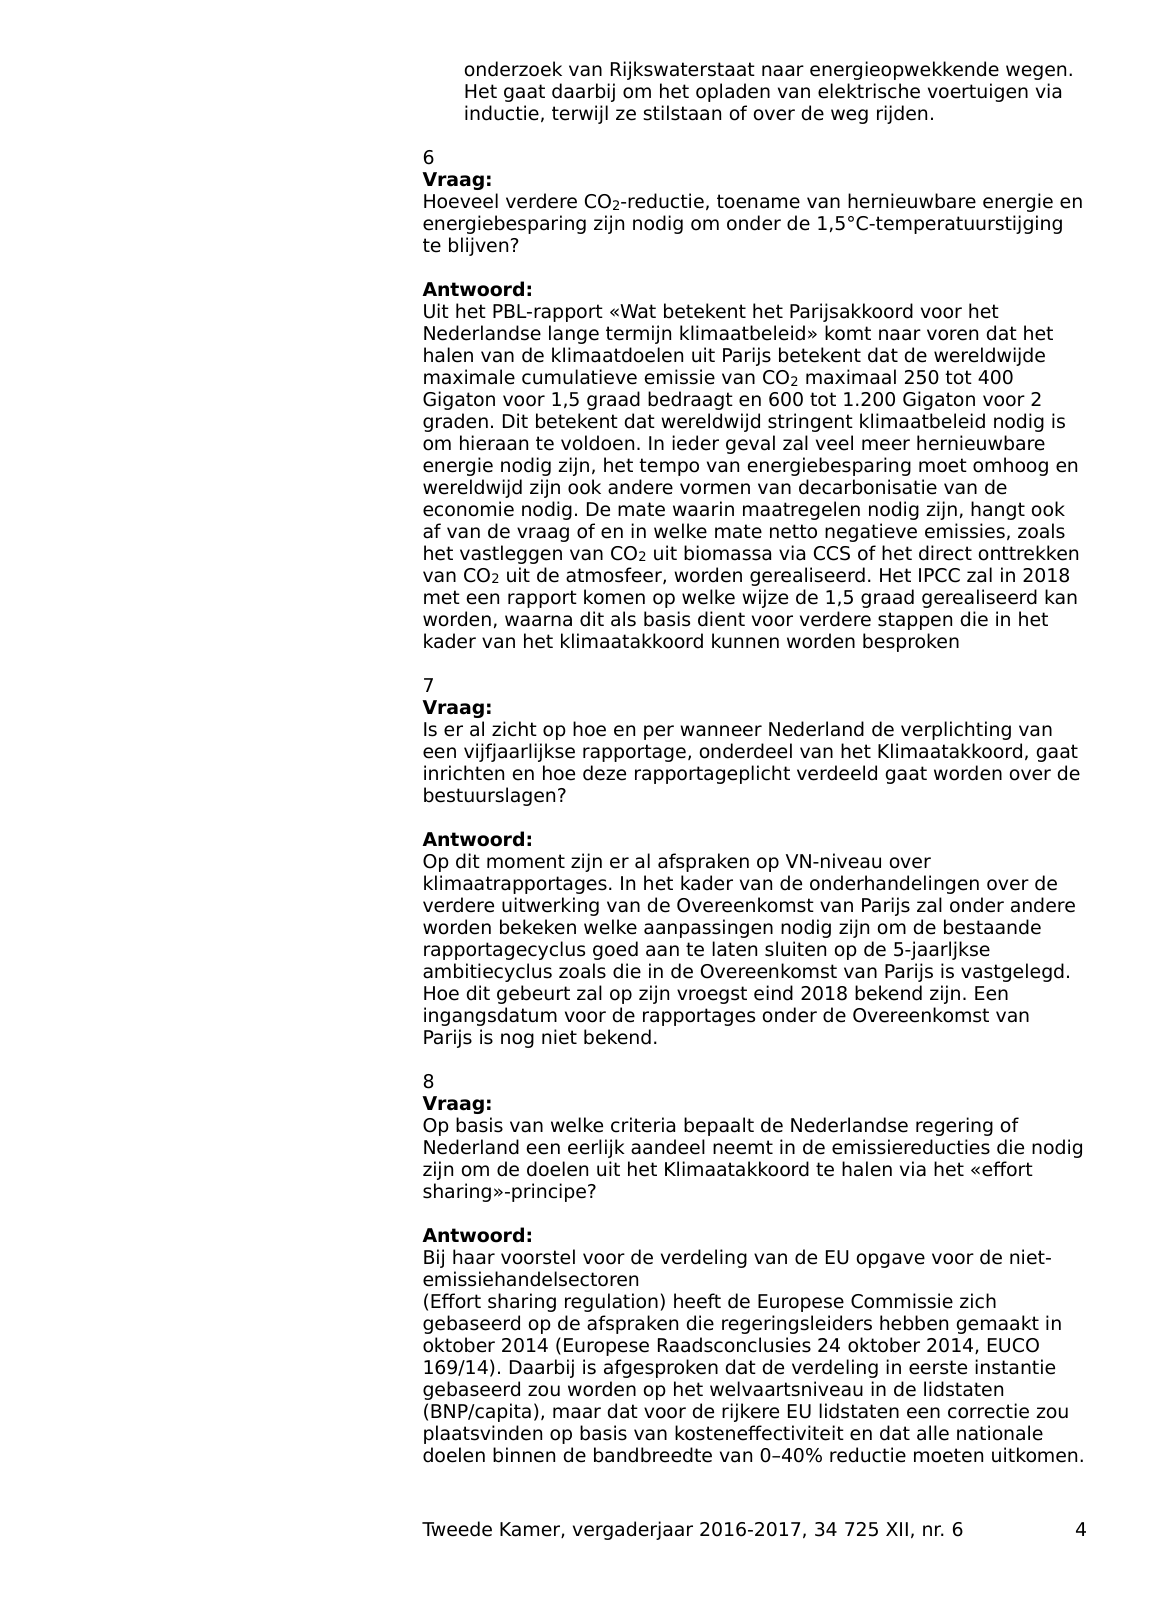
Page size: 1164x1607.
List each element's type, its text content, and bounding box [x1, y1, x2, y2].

text Antwoord: [422, 279, 1087, 301]
text onderzoek van Rijkswaterstaat naar energieopwekkende wegen. Het gaat daarbij om het opladen van elektrische voertuigen via inductie, terwijl ze stilstaan of over de weg rijden. [422, 59, 1087, 125]
text Hoeveel verdere CO2-reductie, toename van hernieuwbare energie en energiebesparing zijn nodig om onder de 1,5°C-temperatuurstijging te blijven? [422, 191, 1087, 257]
text Op basis van welke criteria bepaalt de Nederlandse regering of Nederland een eerlijk aandeel neemt in de emissiereducties die nodig zijn om de doelen uit het Klimaatakkoord te halen via het «effort sharing»-principe? [422, 1115, 1087, 1203]
text 8 [422, 1071, 1087, 1093]
text 6 [422, 147, 1087, 169]
text Bij haar voorstel voor de verdeling van de EU opgave voor de niet-emissiehandelsectoren [422, 1247, 1087, 1291]
text Antwoord: [422, 1225, 1087, 1247]
text Uit het PBL-rapport «Wat betekent het Parijsakkoord voor het Nederlandse lange termijn klimaatbeleid» komt naar voren dat het halen van de klimaatdoelen uit Parijs betekent dat de wereldwijde maximale cumulatieve emissie van CO2 maximaal 250 tot 400 Gigaton voor 1,5 graad bedraagt en 600 tot 1.200 Gigaton voor 2 graden. Dit betekent dat wereldwijd stringent klimaatbeleid nodig is om hieraan te voldoen. In ieder geval zal veel meer hernieuwbare energie nodig zijn, het tempo van energiebesparing moet omhoog en wereldwijd zijn ook andere vormen van decarbonisatie van de economie nodig. De mate waarin maatregelen nodig zijn, hangt ook af van de vraag of en in welke mate netto negatieve emissies, zoals het vastleggen van CO2 uit biomassa via CCS of het direct onttrekken van CO2 uit de atmosfeer, worden gerealiseerd. Het IPCC zal in 2018 met een rapport komen op welke wijze de 1,5 graad gerealiseerd kan worden, waarna dit als basis dient voor verdere stappen die in het kader van het klimaatakkoord kunnen worden besproken [422, 301, 1087, 653]
text Vraag: [422, 1093, 1087, 1115]
text Vraag: [422, 697, 1087, 719]
text Op dit moment zijn er al afspraken op VN-niveau over klimaatrapportages. In het kader van de onderhandelingen over de verdere uitwerking van de Overeenkomst van Parijs zal onder andere worden bekeken welke aanpassingen nodig zijn om de bestaande rapportagecyclus goed aan te laten sluiten op de 5-jaarljkse ambitiecyclus zoals die in de Overeenkomst van Parijs is vastgelegd. Hoe dit gebeurt zal op zijn vroegst eind 2018 bekend zijn. Een ingangsdatum voor de rapportages onder de Overeenkomst van Parijs is nog niet bekend. [422, 851, 1087, 1049]
text 7 [422, 675, 1087, 697]
text Antwoord: [422, 829, 1087, 851]
text Vraag: [422, 169, 1087, 191]
text Is er al zicht op hoe en per wanneer Nederland de verplichting van een vijfjaarlijkse rapportage, onderdeel van het Klimaatakkoord, gaat inrichten en hoe deze rapportageplicht verdeeld gaat worden over de bestuurslagen? [422, 719, 1087, 807]
text (Effort sharing regulation) heeft de Europese Commissie zich gebaseerd op de afspraken die regeringsleiders hebben gemaakt in oktober 2014 (Europese Raadsconclusies 24 oktober 2014, EUCO 169/14). Daarbij is afgesproken dat de verdeling in eerste instantie gebaseerd zou worden op het welvaartsniveau in de lidstaten (BNP/capita), maar dat voor de rijkere EU lidstaten een correctie zou plaatsvinden op basis van kosteneffectiviteit en dat alle nationale doelen binnen de bandbreedte van 0–40% reductie moeten uitkomen. [422, 1291, 1087, 1467]
